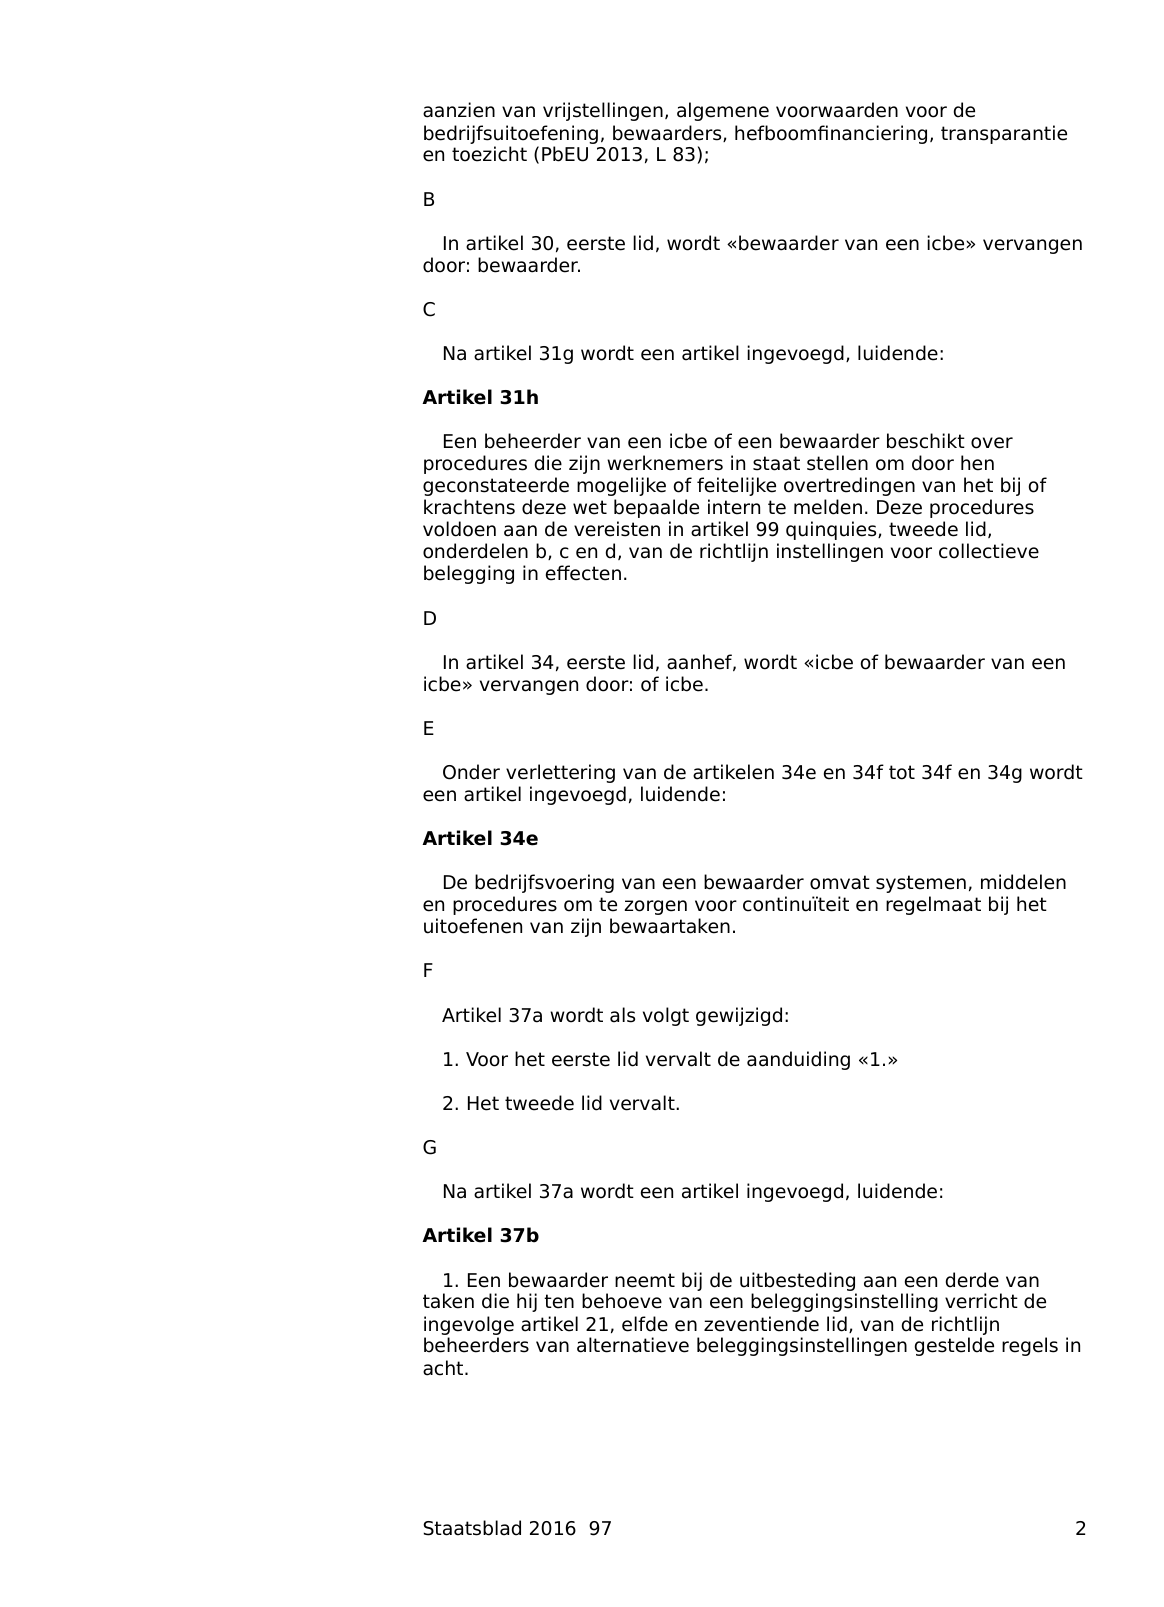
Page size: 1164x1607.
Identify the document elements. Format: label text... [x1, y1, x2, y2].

text In artikel 30, eerste lid, wordt «bewaarder van een icbe» vervangen door: bewaarder. [422, 233, 1087, 277]
text Na artikel 31g wordt een artikel ingevoegd, luidende: [422, 343, 1087, 365]
text F [422, 960, 1087, 982]
subtitle Artikel 34e [422, 828, 1087, 850]
text In artikel 34, eerste lid, aanhef, wordt «icbe of bewaarder van een icbe» vervangen door: of icbe. [422, 652, 1087, 696]
text Na artikel 37a wordt een artikel ingevoegd, luidende: [422, 1181, 1087, 1203]
text D [422, 607, 1087, 629]
text aanzien van vrijstellingen, algemene voorwaarden voor de bedrijfsuitoefening, bewaarders, hefboomfinanciering, transparantie en toezicht (PbEU 2013, L 83); [422, 100, 1087, 166]
subtitle Artikel 37b [422, 1225, 1087, 1247]
text E [422, 718, 1087, 740]
text Onder verlettering van de artikelen 34e en 34f tot 34f en 34g wordt een artikel ingevoegd, luidende: [422, 762, 1087, 806]
subtitle Artikel 31h [422, 387, 1087, 409]
text 1. Voor het eerste lid vervalt de aanduiding «1.» [422, 1049, 1087, 1071]
text G [422, 1137, 1087, 1159]
text Artikel 37a wordt als volgt gewijzigd: [422, 1004, 1087, 1026]
text 1. Een bewaarder neemt bij de uitbesteding aan een derde van taken die hij ten behoeve van een beleggingsinstelling verricht de ingevolge artikel 21, elfde en zeventiende lid, van de richtlijn beheerders van alternatieve beleggingsinstellingen gestelde regels in acht. [422, 1269, 1087, 1379]
text De bedrijfsvoering van een bewaarder omvat systemen, middelen en procedures om te zorgen voor continuïteit en regelmaat bij het uitoefenen van zijn bewaartaken. [422, 872, 1087, 938]
text 2. Het tweede lid vervalt. [422, 1093, 1087, 1115]
text B [422, 188, 1087, 211]
text C [422, 299, 1087, 321]
text Een beheerder van een icbe of een bewaarder beschikt over procedures die zijn werknemers in staat stellen om door hen geconstateerde mogelijke of feitelijke overtredingen van het bij of krachtens deze wet bepaalde intern te melden. Deze procedures voldoen aan de vereisten in artikel 99 quinquies, tweede lid, onderdelen b, c en d, van de richtlijn instellingen voor collectieve belegging in effecten. [422, 431, 1087, 585]
